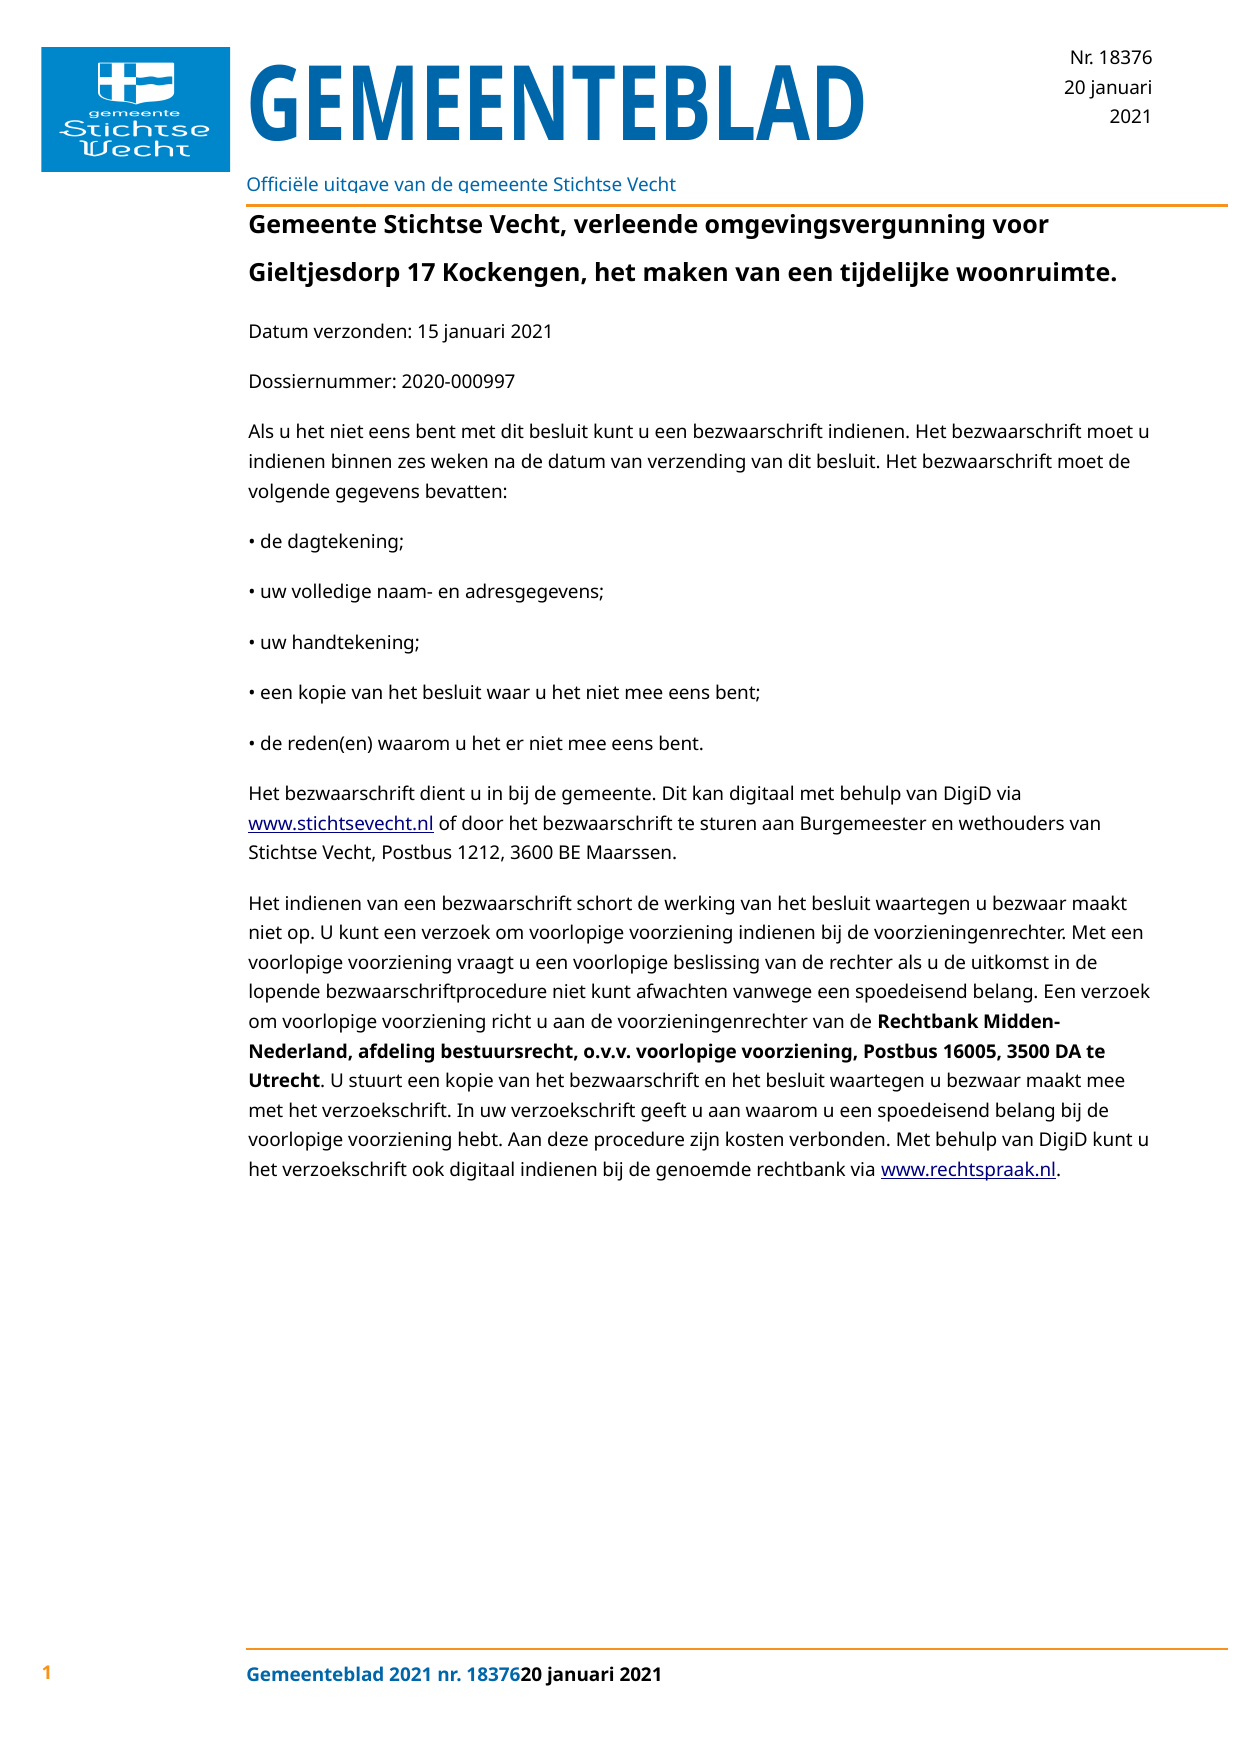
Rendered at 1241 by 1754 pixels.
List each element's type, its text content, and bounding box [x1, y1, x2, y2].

text Het bezwaarschrift dient u in bij de gemeente. Dit kan digitaal met behulp van DigiD via www.stichtsevecht.nl of door het bezwaarschrift te sturen aan Burgemeester en wethouders van Stichtse Vecht, Postbus 1212, 3600 BE Maarssen. [248, 780, 1152, 865]
text Dossiernummer: 2020-000997 [248, 368, 1152, 394]
text • de reden(en) waarom u het er niet mee eens bent. [248, 730, 1152, 756]
text • een kopie van het besluit waar u het niet mee eens bent; [248, 679, 1152, 705]
text Als u het niet eens bent met dit besluit kunt u een bezwaarschrift indienen. Het bezwaarschrift moet u indienen binnen zes weken na de datum van verzending van dit besluit. Het bezwaarschrift moet de volgende gegevens bevatten: [248, 419, 1152, 504]
text Gemeente Stichtse Vecht, verleende omgevingsvergunning voor Gieltjesdorp 17 Kockengen, het maken van een tijdelijke woonruimte. [248, 207, 1152, 288]
text Datum verzonden: 15 januari 2021 [248, 318, 1152, 344]
picture [99, 63, 135, 101]
text • uw volledige naam- en adresgegevens; [248, 579, 1152, 604]
text Het indienen van een bezwaarschrift schort de werking van het besluit waartegen u bezwaar maakt niet op. U kunt een verzoek om voorlopige voorziening indienen bij de voorzieningenrechter. Met een voorlopige voorziening vraagt u een voorlopige beslissing van de rechter als u de uitkomst in de lopende bezwaarschriftprocedure niet kunt afwachten vanwege een spoedeisend belang. Een verzoek om voorlopige voorziening richt u aan de voorzieningenrechter van de Rechtbank Midden-Nederland, afdeling bestuursrecht, o.v.v. voorlopige voorziening, Postbus 16005, 3500 DA te Utrecht. U stuurt een kopie van het bezwaarschrift en het besluit waartegen u bezwaar maakt mee met het verzoekschrift. In uw verzoekschrift geeft u aan waarom u een spoedeisend belang bij de voorlopige voorziening hebt. Aan deze procedure zijn kosten verbonden. Met behulp van DigiD kunt u het verzoekschrift ook digitaal indienen bij de genoemde rechtbank via www.rechtspraak.nl. [248, 890, 1152, 1182]
text • de dagtekening; [248, 528, 1152, 554]
picture [137, 63, 174, 103]
text • uw handtekening; [248, 629, 1152, 655]
